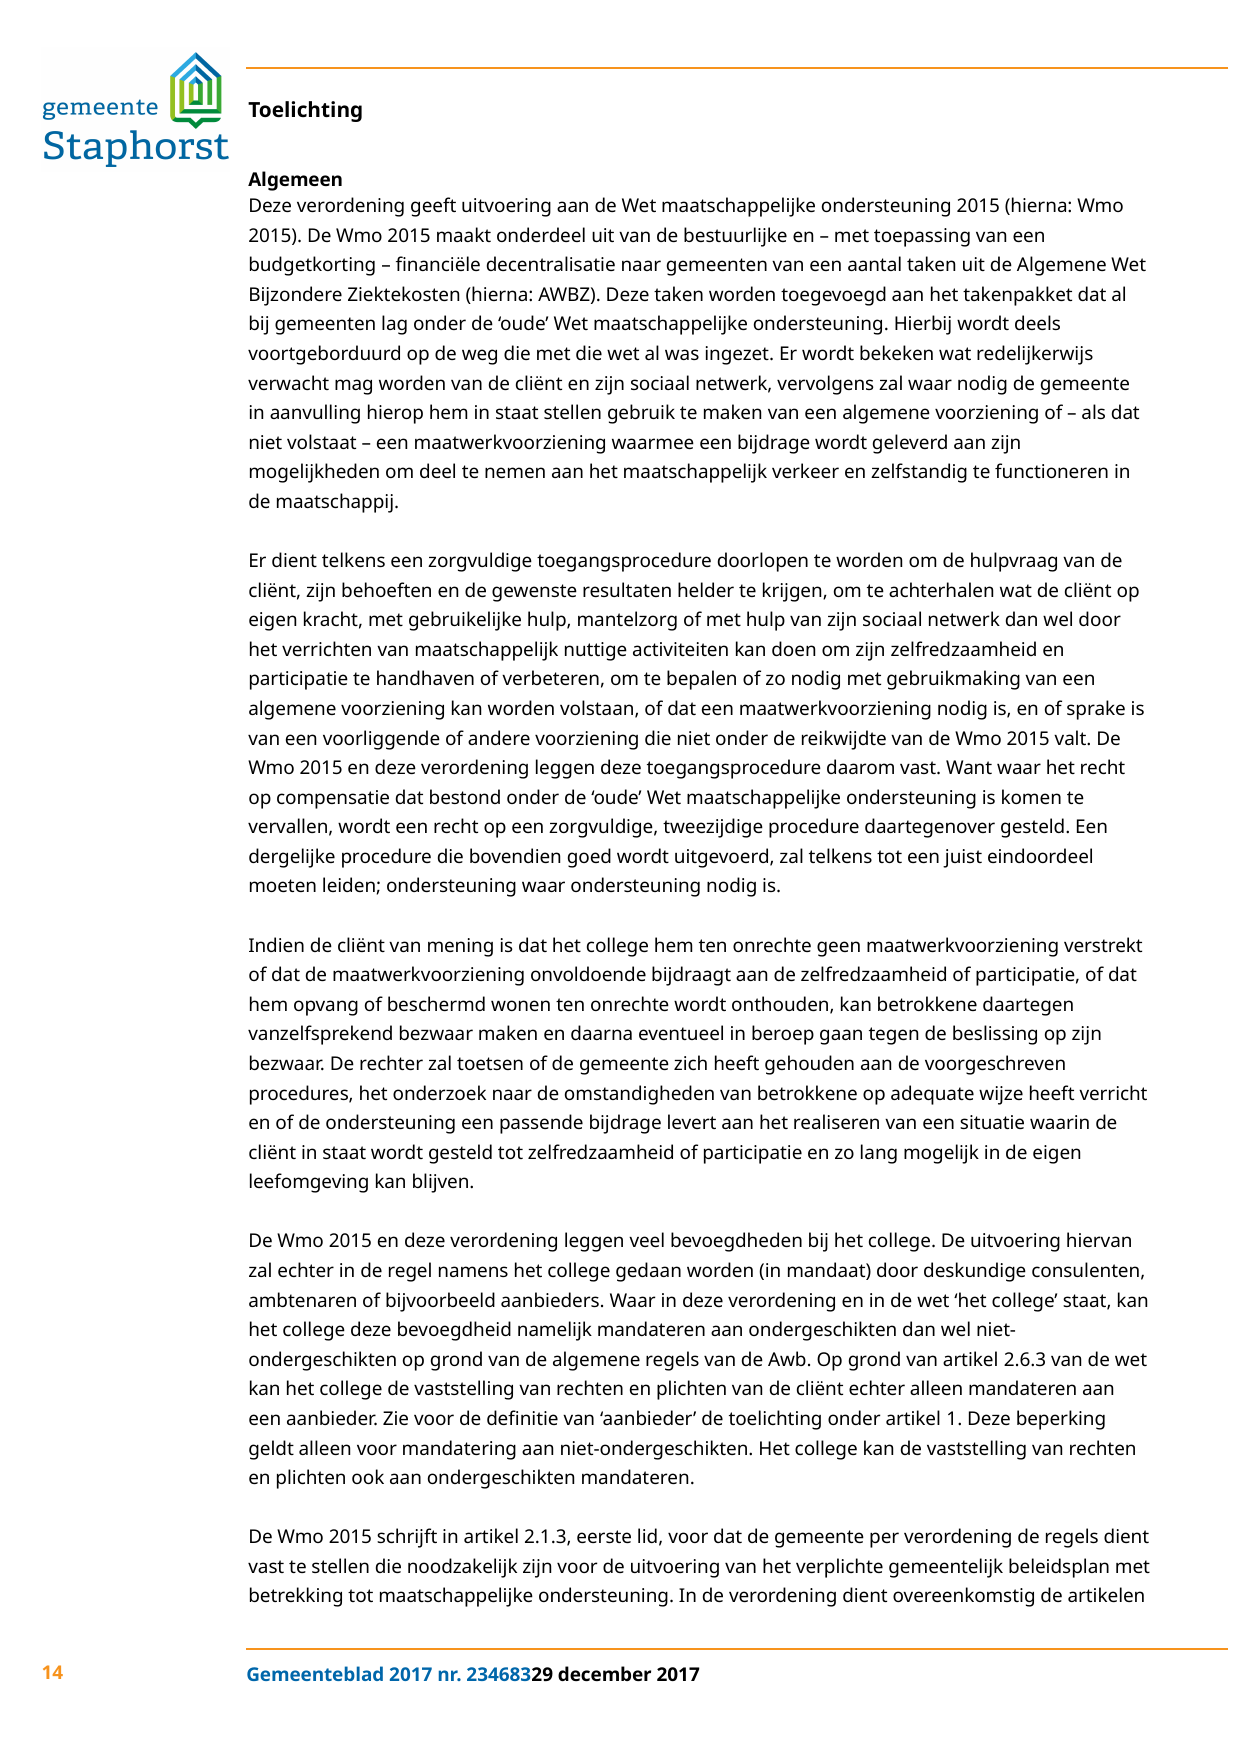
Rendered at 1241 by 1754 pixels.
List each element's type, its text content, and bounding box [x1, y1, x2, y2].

text Algemeen [248, 166, 1152, 192]
text De Wmo 2015 schrijft in artikel 2.1.3, eerste lid, voor dat de gemeente per verordening de regels dient vast te stellen die noodzakelijk zijn voor de uitvoering van het verplichte gemeentelijk beleidsplan met betrekking tot maatschappelijke ondersteuning. In de verordening dient overeenkomstig de artikelen [248, 1523, 1152, 1608]
text Indien de cliënt van mening is dat het college hem ten onrechte geen maatwerkvoorziening verstrekt of dat de maatwerkvoorziening onvoldoende bijdraagt aan de zelfredzaamheid of participatie, of dat hem opvang of beschermd wonen ten onrechte wordt onthouden, kan betrokkene daartegen vanzelfsprekend bezwaar maken en daarna eventueel in beroep gaan tegen de beslissing op zijn bezwaar. De rechter zal toetsen of de gemeente zich heeft gehouden aan de voorgeschreven procedures, het onderzoek naar de omstandigheden van betrokkene op adequate wijze heeft verricht en of de ondersteuning een passende bijdrage levert aan het realiseren van een situatie waarin de cliënt in staat wordt gesteld tot zelfredzaamheid of participatie en zo lang mogelijk in de eigen leefomgeving kan blijven. [248, 932, 1152, 1194]
text De Wmo 2015 en deze verordening leggen veel bevoegdheden bij het college. De uitvoering hiervan zal echter in de regel namens het college gedaan worden (in mandaat) door deskundige consulenten, ambtenaren of bijvoorbeeld aanbieders. Waar in deze verordening en in de wet ‘het college’ staat, kan het college deze bevoegdheid namelijk mandateren aan ondergeschikten dan wel niet-ondergeschikten op grond van de algemene regels van de Awb. Op grond van artikel 2.6.3 van de wet kan het college de vaststelling van rechten en plichten van de cliënt echter alleen mandateren aan een aanbieder. Zie voor de definitie van ‘aanbieder’ de toelichting onder artikel 1. Deze beperking geldt alleen voor mandatering aan niet-ondergeschikten. Het college kan de vaststelling van rechten en plichten ook aan ondergeschikten mandateren. [248, 1228, 1152, 1490]
text Er dient telkens een zorgvuldige toegangsprocedure doorlopen te worden om de hulpvraag van de cliënt, zijn behoeften en de gewenste resultaten helder te krijgen, om te achterhalen wat de cliënt op eigen kracht, met gebruikelijke hulp, mantelzorg of met hulp van zijn sociaal netwerk dan wel door het verrichten van maatschappelijk nuttige activiteiten kan doen om zijn zelfredzaamheid en participatie te handhaven of verbeteren, om te bepalen of zo nodig met gebruikmaking van een algemene voorziening kan worden volstaan, of dat een maatwerkvoorziening nodig is, en of sprake is van een voorliggende of andere voorziening die niet onder de reikwijdte van de Wmo 2015 valt. De Wmo 2015 en deze verordening leggen deze toegangsprocedure daarom vast. Want waar het recht op compensatie dat bestond onder de ‘oude’ Wet maatschappelijke ondersteuning is komen te vervallen, wordt een recht op een zorgvuldige, tweezijdige procedure daartegenover gesteld. Een dergelijke procedure die bovendien goed wordt uitgevoerd, zal telkens tot een juist eindoordeel moeten leiden; ondersteuning waar ondersteuning nodig is. [248, 547, 1152, 898]
picture [41, 47, 231, 172]
text Toelichting [248, 95, 1152, 123]
text Deze verordening geeft uitvoering aan de Wet maatschappelijke ondersteuning 2015 (hierna: Wmo 2015). De Wmo 2015 maakt onderdeel uit van de bestuurlijke en – met toepassing van een budgetkorting – financiële decentralisatie naar gemeenten van een aantal taken uit de Algemene Wet Bijzondere Ziektekosten (hierna: AWBZ). Deze taken worden toegevoegd aan het takenpakket dat al bij gemeenten lag onder de ‘oude’ Wet maatschappelijke ondersteuning. Hierbij wordt deels voortgeborduurd op de weg die met die wet al was ingezet. Er wordt bekeken wat redelijkerwijs verwacht mag worden van de cliënt en zijn sociaal netwerk, vervolgens zal waar nodig de gemeente in aanvulling hierop hem in staat stellen gebruik te maken van een algemene voorziening of – als dat niet volstaat – een maatwerkvoorziening waarmee een bijdrage wordt geleverd aan zijn mogelijkheden om deel te nemen aan het maatschappelijk verkeer en zelfstandig te functioneren in de maatschappij. [248, 192, 1152, 514]
